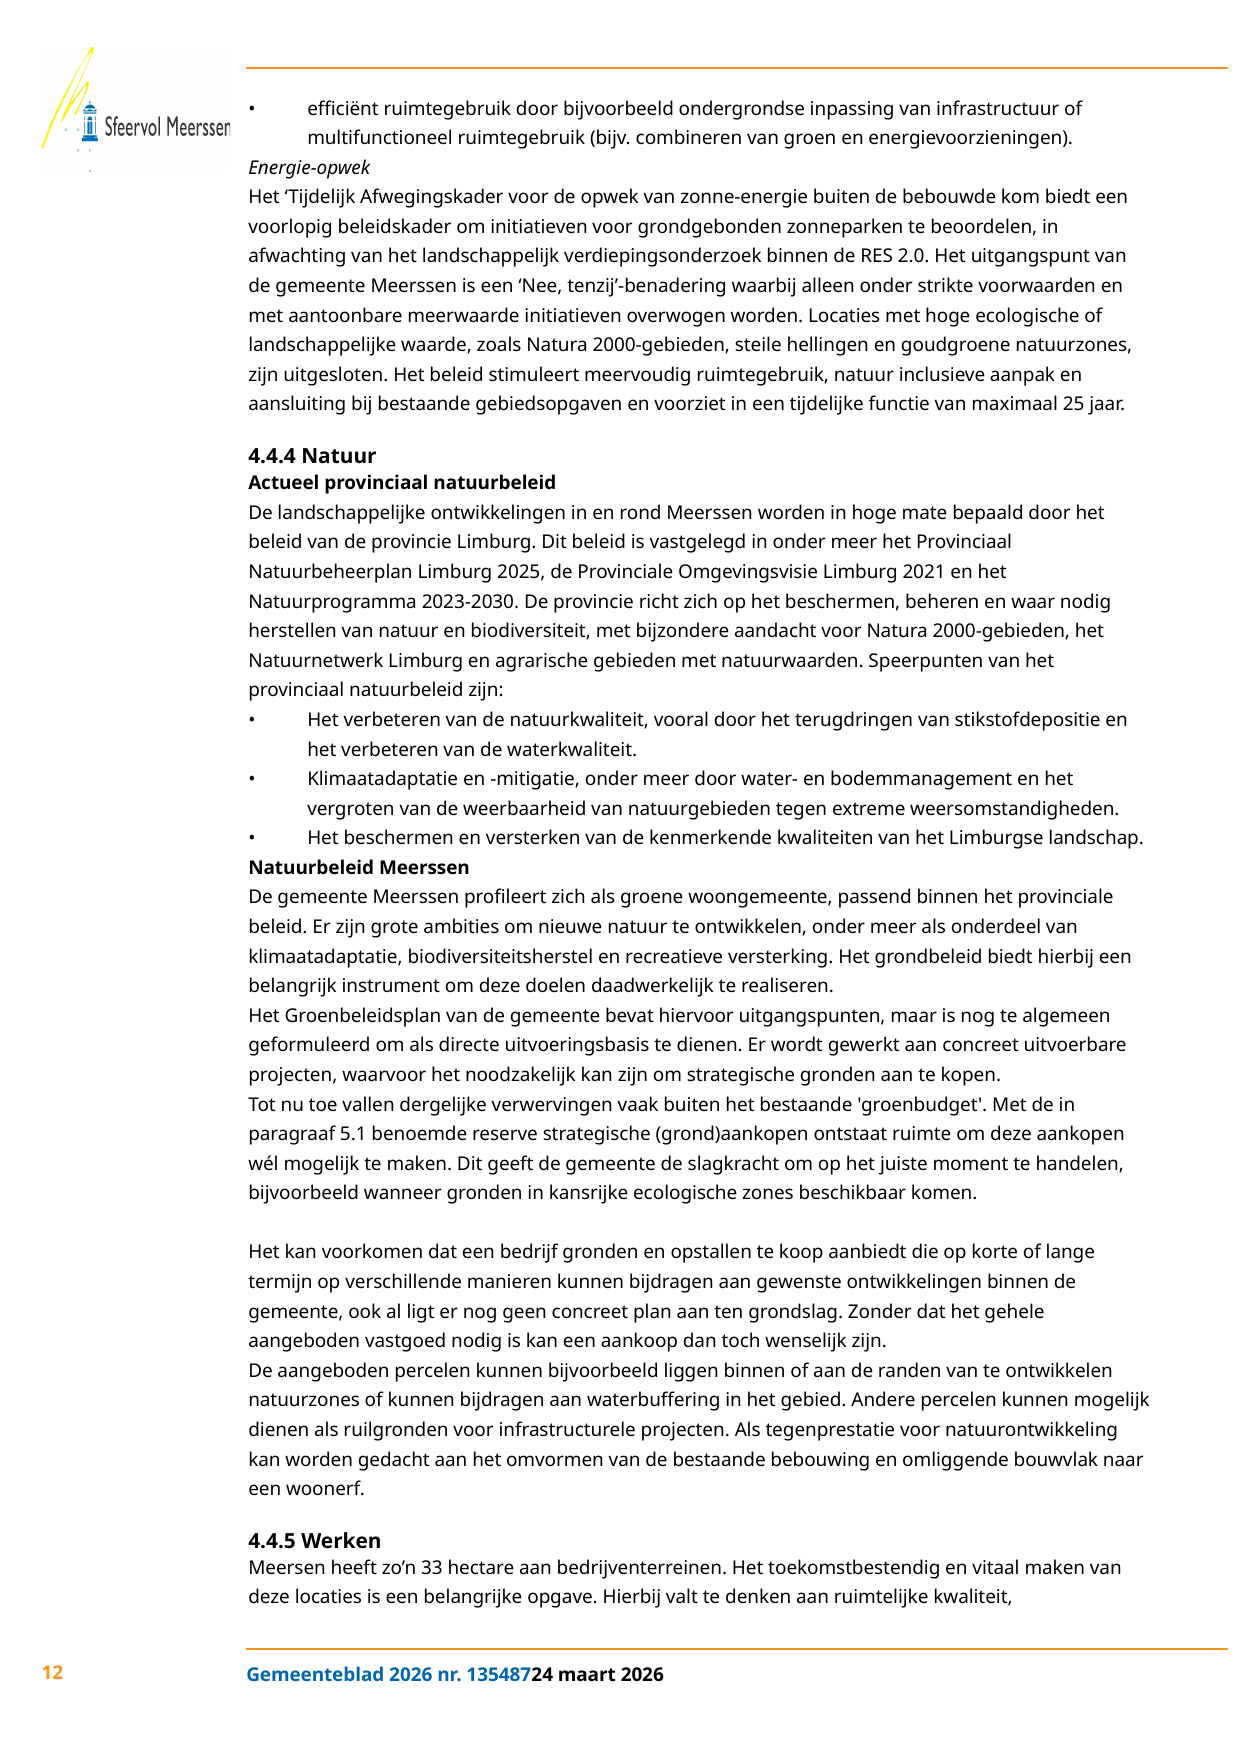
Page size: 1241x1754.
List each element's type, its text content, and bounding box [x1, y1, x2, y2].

text Actueel provinciaal natuurbeleid [248, 469, 1152, 495]
text De gemeente Meerssen profileert zich als groene woongemeente, passend binnen het provinciale beleid. Er zijn grote ambities om nieuwe natuur te ontwikkelen, onder meer als onderdeel van klimaatadaptatie, biodiversiteitsherstel en recreatieve versterking. Het grondbeleid biedt hierbij een belangrijk instrument om deze doelen daadwerkelijk te realiseren. [248, 884, 1152, 998]
text De landschappelijke ontwikkelingen in en rond Meerssen worden in hoge mate bepaald door het beleid van de provincie Limburg. Dit beleid is vastgelegd in onder meer het Provinciaal Natuurbeheerplan Limburg 2025, de Provinciale Omgevingsvisie Limburg 2021 en het Natuurprogramma 2023-2030. De provincie richt zich op het beschermen, beheren en waar nodig herstellen van natuur en biodiversiteit, met bijzondere aandacht voor Natura 2000-gebieden, het Natuurnetwerk Limburg en agrarische gebieden met natuurwaarden. Speerpunten van het provinciaal natuurbeleid zijn: [248, 499, 1152, 702]
text Het ‘Tijdelijk Afwegingskader voor de opwek van zonne-energie buiten de bebouwde kom biedt een voorlopig beleidskader om initiatieven voor grondgebonden zonneparken te beoordelen, in afwachting van het landschappelijk verdiepingsonderzoek binnen de RES 2.0. Het uitgangspunt van de gemeente Meerssen is een ‘Nee, tenzij’-benadering waarbij alleen onder strikte voorwaarden en met aantoonbare meerwaarde initiatieven overwogen worden. Locaties met hoge ecologische of landschappelijke waarde, zoals Natura 2000-gebieden, steile hellingen en goudgroene natuurzones, zijn uitgesloten. Het beleid stimuleert meervoudig ruimtegebruik, natuur inclusieve aanpak en aansluiting bij bestaande gebiedsopgaven en voorziet in een tijdelijke functie van maximaal 25 jaar. [248, 183, 1152, 416]
list Het beschermen en versterken van de kenmerkende kwaliteiten van het Limburgse landschap. [248, 824, 1152, 850]
text Het kan voorkomen dat een bedrijf gronden en opstallen te koop aanbiedt die op korte of lange termijn op verschillende manieren kunnen bijdragen aan gewenste ontwikkelingen binnen de gemeente, ook al ligt er nog geen concreet plan aan ten grondslag. Zonder dat het gehele aangeboden vastgoed nodig is kan een aankoop dan toch wenselijk zijn. [248, 1239, 1152, 1353]
list Klimaatadaptatie en -mitigatie, onder meer door water- en bodemmanagement en het vergroten van de weerbaarheid van natuurgebieden tegen extreme weersomstandigheden. [248, 765, 1152, 821]
list Het verbeteren van de natuurkwaliteit, vooral door het terugdringen van stikstofdepositie en het verbeteren van de waterkwaliteit. [248, 706, 1152, 761]
list efficiënt ruimtegebruik door bijvoorbeeld ondergrondse inpassing van infrastructuur of multifunctioneel ruimtegebruik (bijv. combineren van groen en energievoorzieningen). [248, 95, 1152, 150]
picture [41, 47, 231, 172]
text Natuurbeleid Meerssen [248, 854, 1152, 880]
text Tot nu toe vallen dergelijke verwervingen vaak buiten het bestaande 'groenbudget'. Met de in paragraaf 5.1 benoemde reserve strategische (grond)aankopen ontstaat ruimte om deze aankopen wél mogelijk te maken. Dit geeft de gemeente de slagkracht om op het juiste moment te handelen, bijvoorbeeld wanneer gronden in kansrijke ecologische zones beschikbaar komen. [248, 1091, 1152, 1205]
text Het Groenbeleidsplan van de gemeente bevat hiervoor uitgangspunten, maar is nog te algemeen geformuleerd om als directe uitvoeringsbasis te dienen. Er wordt gewerkt aan concreet uitvoerbare projecten, waarvoor het noodzakelijk kan zijn om strategische gronden aan te kopen. [248, 1002, 1152, 1087]
text 4.4.5 Werken [248, 1526, 1152, 1554]
text 4.4.4 Natuur [248, 441, 1152, 469]
text De aangeboden percelen kunnen bijvoorbeeld liggen binnen of aan de randen van te ontwikkelen natuurzones of kunnen bijdragen aan waterbuffering in het gebied. Andere percelen kunnen mogelijk dienen als ruilgronden voor infrastructurele projecten. Als tegenprestatie voor natuurontwikkeling kan worden gedacht aan het omvormen van de bestaande bebouwing en omliggende bouwvlak naar een woonerf. [248, 1357, 1152, 1501]
text Energie-opwek [248, 154, 1152, 180]
text Meersen heeft zo’n 33 hectare aan bedrijventerreinen. Het toekomstbestendig en vitaal maken van deze locaties is een belangrijke opgave. Hierbij valt te denken aan ruimtelijke kwaliteit, [248, 1554, 1152, 1609]
